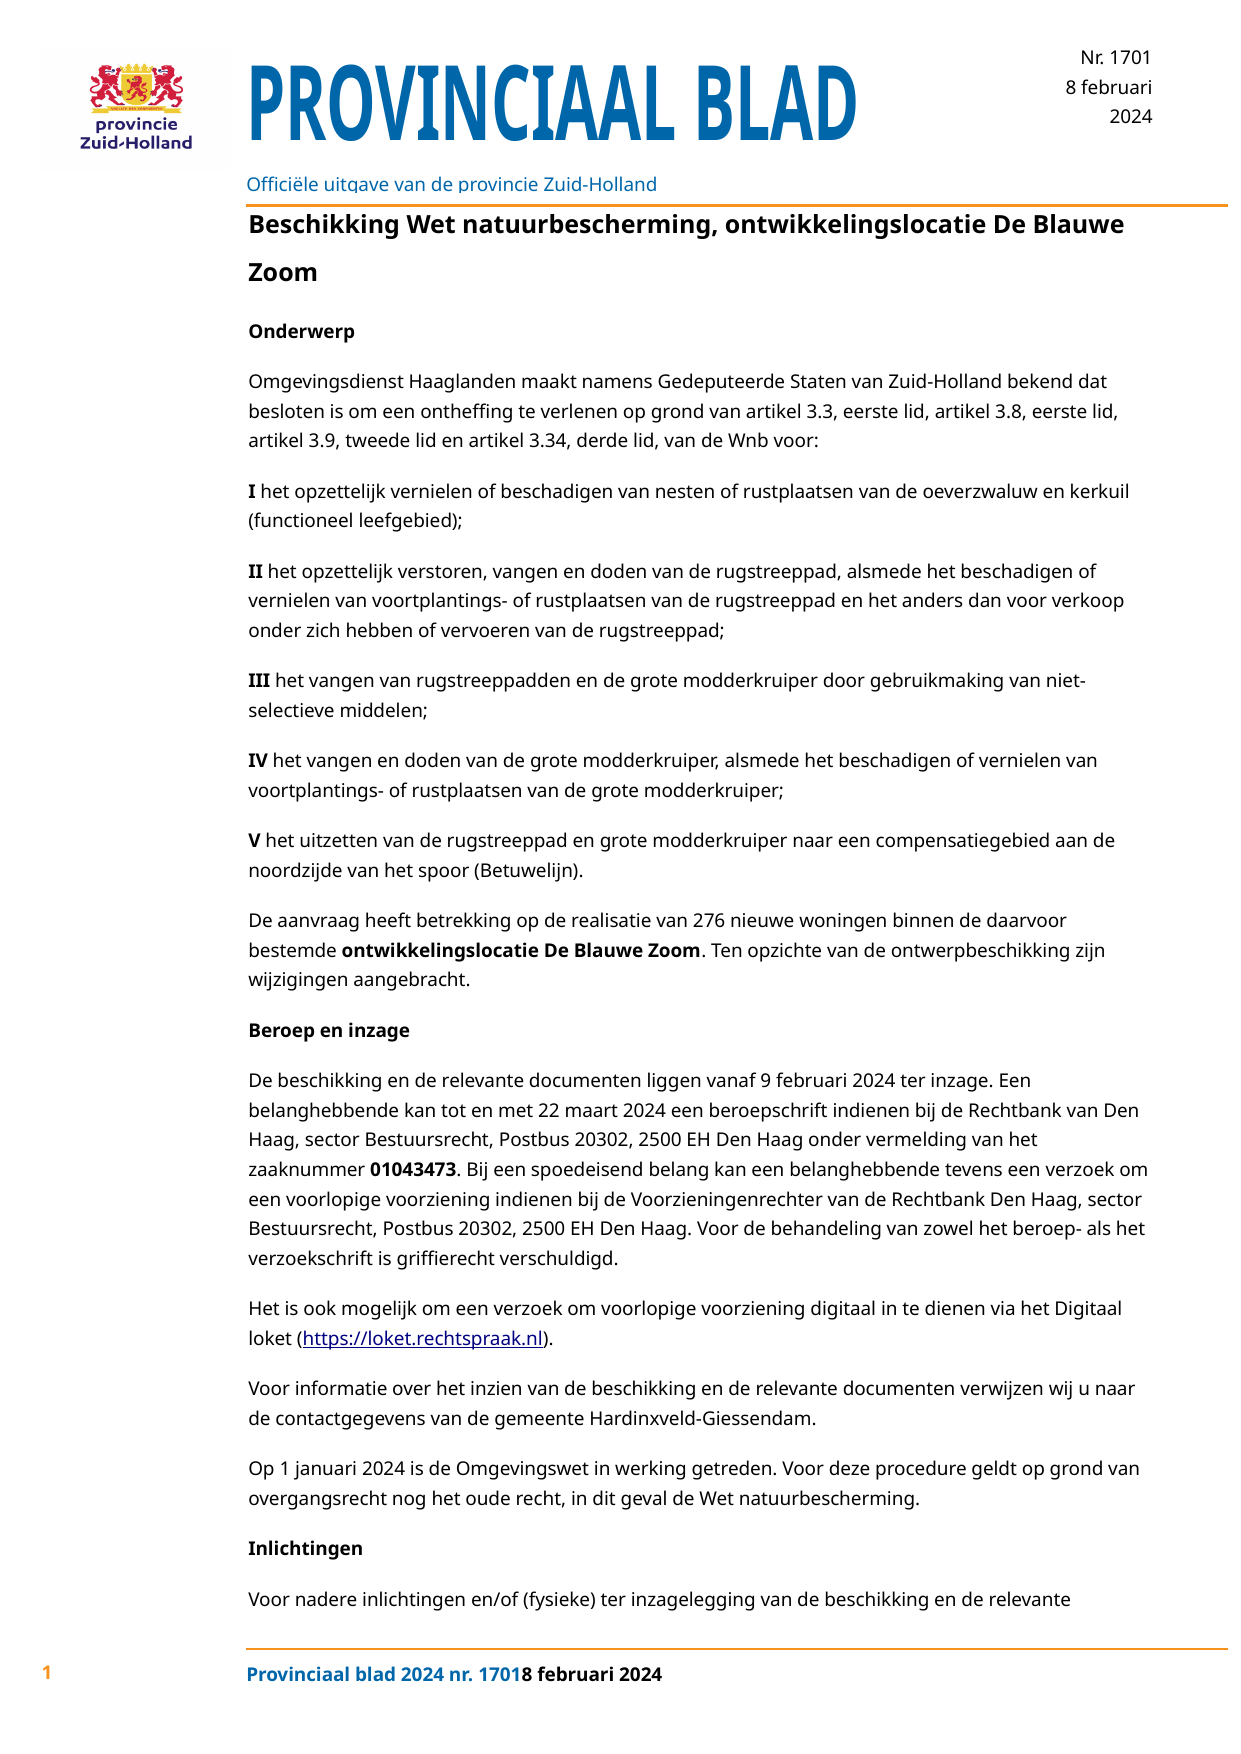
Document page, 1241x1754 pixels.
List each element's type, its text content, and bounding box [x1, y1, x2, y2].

text III het vangen van rugstreeppadden en de grote modderkruiper door gebruikmaking van niet-selectieve middelen; [248, 667, 1152, 723]
text Beschikking Wet natuurbescherming, ontwikkelingslocatie De Blauwe Zoom [248, 207, 1152, 288]
text Voor nadere inlichtingen en/of (fysieke) ter inzagelegging van de beschikking en de relevante [248, 1586, 1152, 1612]
text Het is ook mogelijk om een verzoek om voorlopige voorziening digitaal in te dienen via het Digitaal loket (https://loket.rechtspraak.nl). [248, 1295, 1152, 1351]
text De aanvraag heeft betrekking op de realisatie van 276 nieuwe woningen binnen de daarvoor bestemde ontwikkelingslocatie De Blauwe Zoom. Ten opzichte van de ontwerpbeschikking zijn wijzigingen aangebracht. [248, 907, 1152, 992]
text Inlichtingen [248, 1535, 1152, 1561]
text Omgevingsdienst Haaglanden maakt namens Gedeputeerde Staten van Zuid-Holland bekend dat besloten is om een ontheffing te verlenen op grond van artikel 3.3, eerste lid, artikel 3.8, eerste lid, artikel 3.9, tweede lid en artikel 3.34, derde lid, van de Wnb voor: [248, 368, 1152, 453]
text Onderwerp [248, 318, 1152, 344]
text I het opzettelijk vernielen of beschadigen van nesten of rustplaatsen van de oeverzwaluw en kerkuil (functioneel leefgebied); [248, 478, 1152, 533]
text II het opzettelijk verstoren, vangen en doden van de rugstreeppad, alsmede het beschadigen of vernielen van voortplantings- of rustplaatsen van de rugstreeppad en het anders dan voor verkoop onder zich hebben of vervoeren van de rugstreeppad; [248, 558, 1152, 643]
text Voor informatie over het inzien van de beschikking en de relevante documenten verwijzen wij u naar de contactgegevens van de gemeente Hardinxveld-Giessendam. [248, 1375, 1152, 1431]
text De beschikking en de relevante documenten liggen vanaf 9 februari 2024 ter inzage. Een belanghebbende kan tot en met 22 maart 2024 een beroepschrift indienen bij de Rechtbank van Den Haag, sector Bestuursrecht, Postbus 20302, 2500 EH Den Haag onder vermelding van het zaaknummer 01043473. Bij een spoedeisend belang kan een belanghebbende tevens een verzoek om een voorlopige voorziening indienen bij de Voorzieningenrechter van de Rechtbank Den Haag, sector Bestuursrecht, Postbus 20302, 2500 EH Den Haag. Voor de behandeling van zowel het beroep- als het verzoekschrift is griffierecht verschuldigd. [248, 1067, 1152, 1271]
text V het uitzetten van de rugstreeppad en grote modderkruiper naar een compensatiegebied aan de noordzijde van het spoor (Betuwelijn). [248, 827, 1152, 883]
picture [41, 47, 231, 172]
text Op 1 januari 2024 is de Omgevingswet in werking getreden. Voor deze procedure geldt op grond van overgangsrecht nog het oude recht, in dit geval de Wet natuurbescherming. [248, 1455, 1152, 1511]
text IV het vangen en doden van de grote modderkruiper, alsmede het beschadigen of vernielen van voortplantings- of rustplaatsen van de grote modderkruiper; [248, 747, 1152, 803]
text Beroep en inzage [248, 1017, 1152, 1043]
